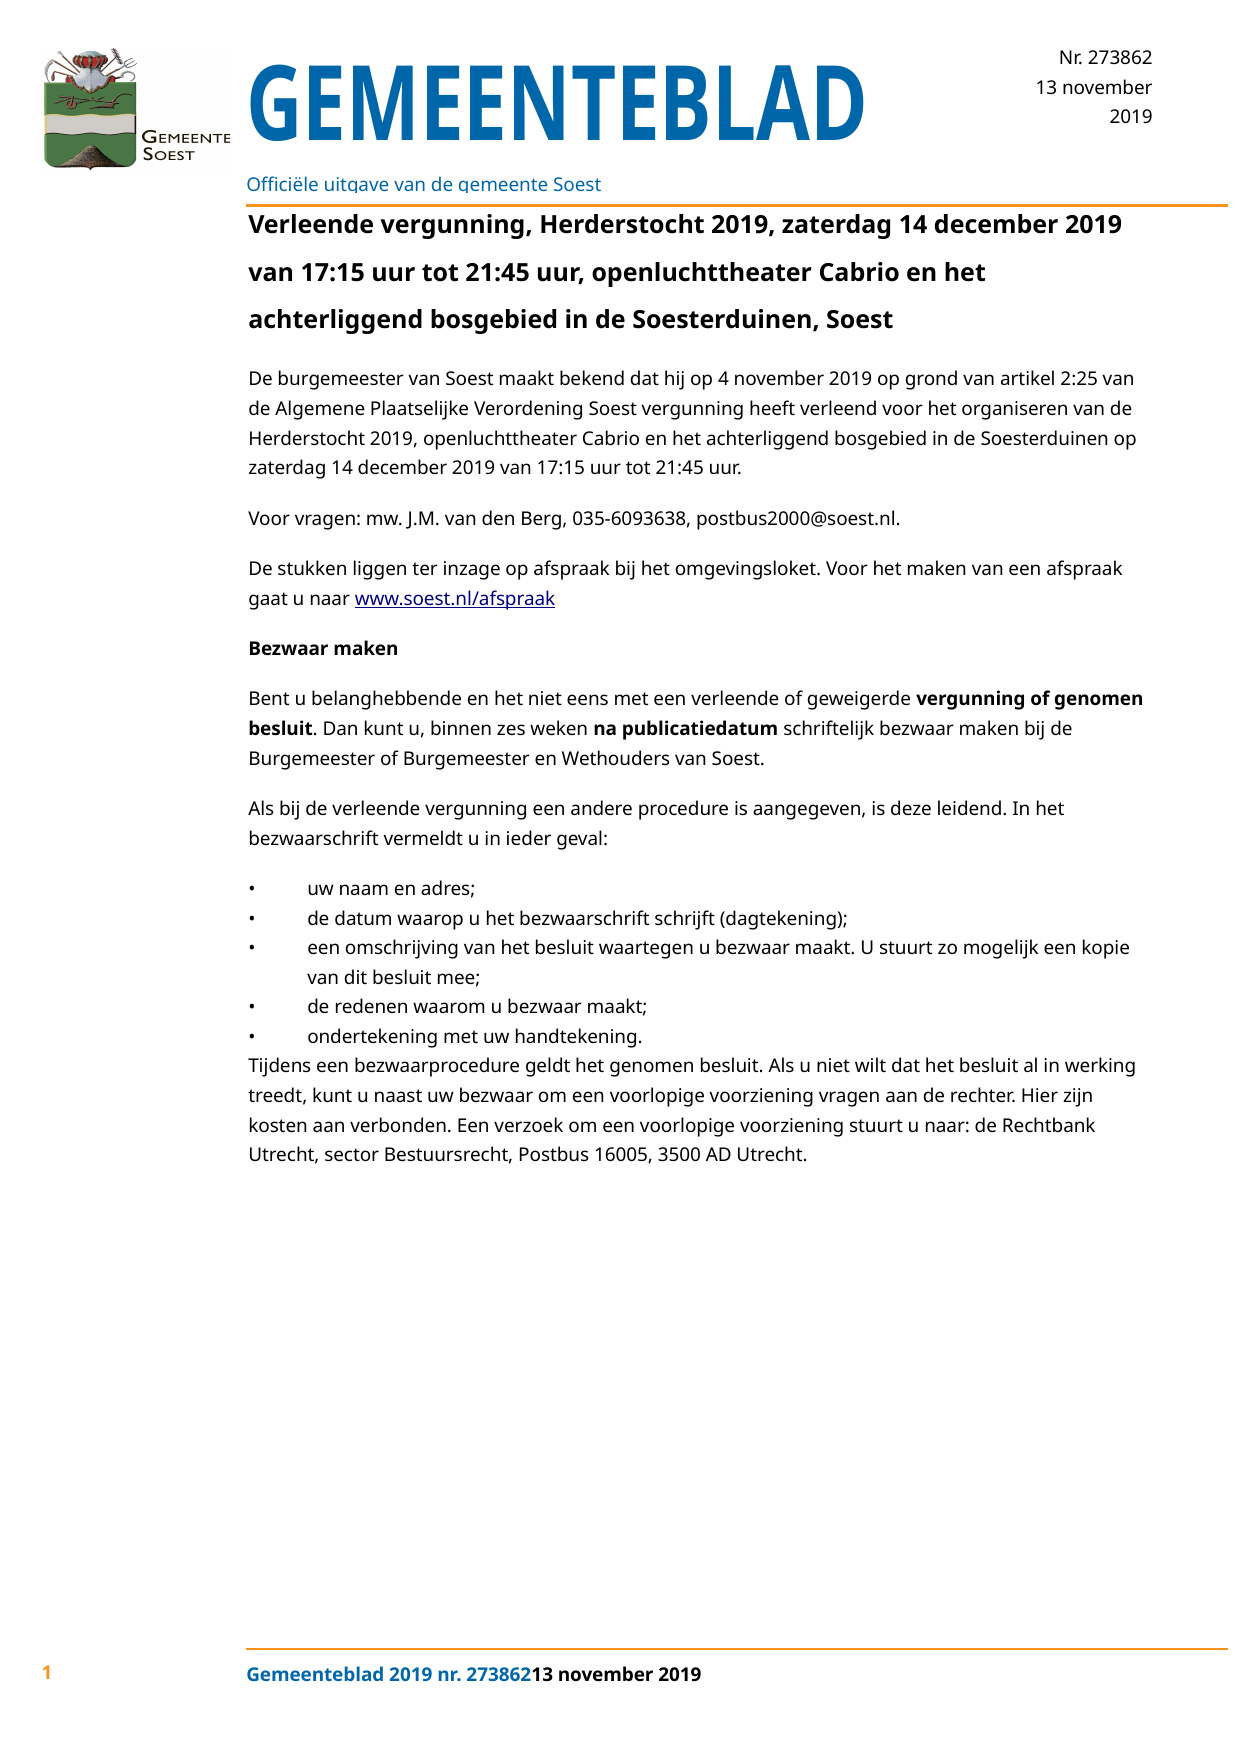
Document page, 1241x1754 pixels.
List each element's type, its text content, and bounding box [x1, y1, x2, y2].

list ondertekening met uw handtekening. [248, 1023, 1152, 1049]
list de datum waarop u het bezwaarschrift schrijft (dagtekening); [248, 905, 1152, 930]
text Voor vragen: mw. J.M. van den Berg, 035-6093638, postbus2000@soest.nl. [248, 505, 1152, 530]
text De burgemeester van Soest maakt bekend dat hij op 4 november 2019 op grond van artikel 2:25 van de Algemene Plaatselijke Verordening Soest vergunning heeft verleend voor het organiseren van de Herderstocht 2019, openluchttheater Cabrio en het achterliggend bosgebied in de Soesterduinen op zaterdag 14 december 2019 van 17:15 uur tot 21:45 uur. [248, 366, 1152, 480]
list een omschrijving van het besluit waartegen u bezwaar maakt. U stuurt zo mogelijk een kopie van dit besluit mee; [248, 934, 1152, 989]
text Verleende vergunning, Herderstocht 2019, zaterdag 14 december 2019 van 17:15 uur tot 21:45 uur, openluchttheater Cabrio en het achterliggend bosgebied in de Soesterduinen, Soest [248, 207, 1152, 336]
list uw naam en adres; [248, 875, 1152, 901]
text Als bij de verleende vergunning een andere procedure is aangegeven, is deze leidend. In het bezwaarschrift vermeldt u in ieder geval: [248, 795, 1152, 850]
text Bent u belanghebbende en het niet eens met een verleende of geweigerde vergunning of genomen besluit. Dan kunt u, binnen zes weken na publicatiedatum schriftelijk bezwaar maken bij de Burgemeester of Burgemeester en Wethouders van Soest. [248, 686, 1152, 770]
picture [41, 47, 231, 172]
text De stukken liggen ter inzage op afspraak bij het omgevingsloket. Voor het maken van een afspraak gaat u naar www.soest.nl/afspraak [248, 555, 1152, 610]
list de redenen waarom u bezwaar maakt; [248, 993, 1152, 1019]
text Bezwaar maken [248, 635, 1152, 661]
text Tijdens een bezwaarprocedure geldt het genomen besluit. Als u niet wilt dat het besluit al in werking treedt, kunt u naast uw bezwaar om een voorlopige voorziening vragen aan de rechter. Hier zijn kosten aan verbonden. Een verzoek om een voorlopige voorziening stuurt u naar: de Rechtbank Utrecht, sector Bestuursrecht, Postbus 16005, 3500 AD Utrecht. [248, 1053, 1152, 1167]
